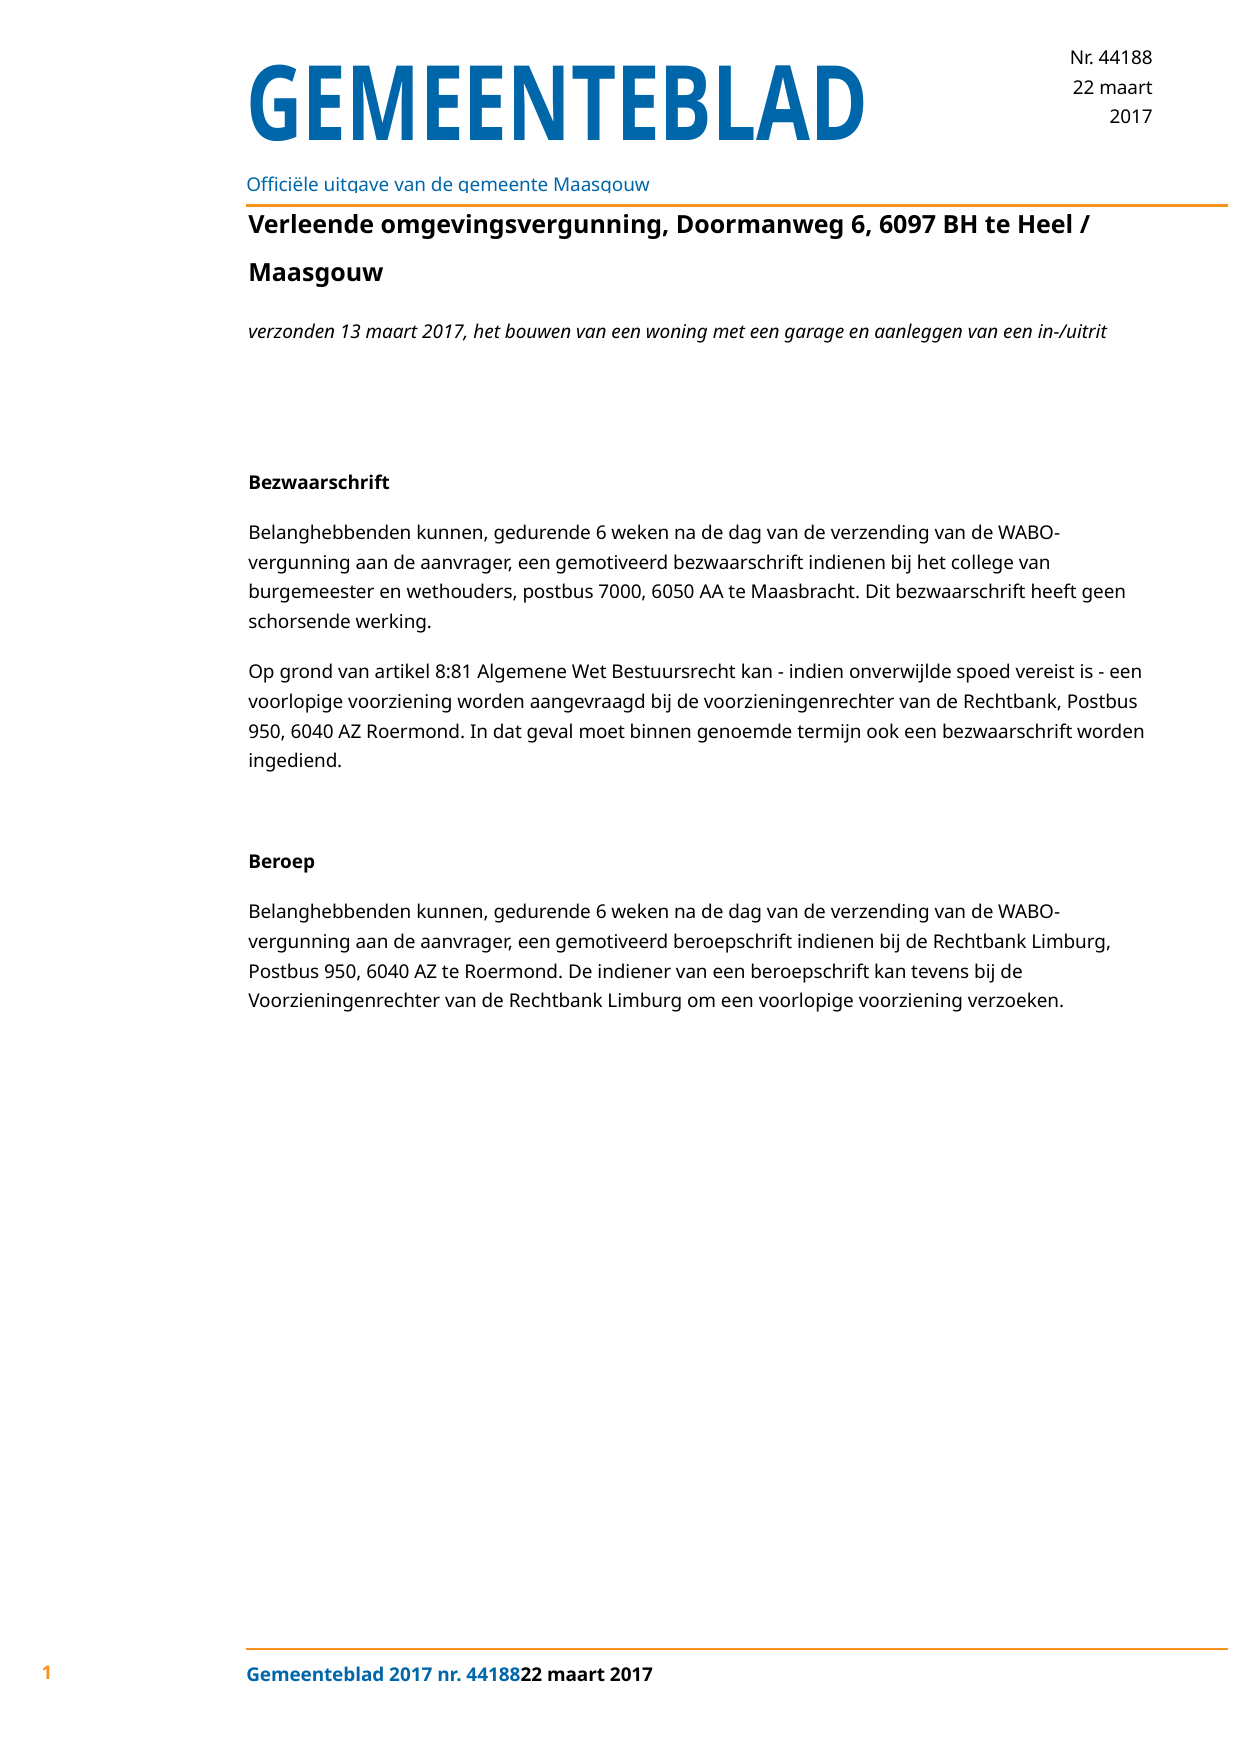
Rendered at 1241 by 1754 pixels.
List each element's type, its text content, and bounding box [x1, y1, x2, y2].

picture [41, 47, 231, 172]
text Belanghebbenden kunnen, gedurende 6 weken na de dag van de verzending van de WABO-vergunning aan de aanvrager, een gemotiveerd beroepschrift indienen bij de Rechtbank Limburg, Postbus 950, 6040 AZ te Roermond. De indiener van een beroepschrift kan tevens bij de Voorzieningenrechter van de Rechtbank Limburg om een voorlopige voorziening verzoeken. [248, 899, 1152, 1013]
text Beroep [248, 848, 1152, 874]
text Belanghebbenden kunnen, gedurende 6 weken na de dag van de verzending van de WABO-vergunning aan de aanvrager, een gemotiveerd bezwaarschrift indienen bij het college van burgemeester en wethouders, postbus 7000, 6050 AA te Maasbracht. Dit bezwaarschrift heeft geen schorsende werking. [248, 519, 1152, 634]
text Bezwaarschrift [248, 469, 1152, 495]
text verzonden 13 maart 2017, het bouwen van een woning met een garage en aanleggen van een in-/uitrit [248, 318, 1152, 344]
text Verleende omgevingsvergunning, Doormanweg 6, 6097 BH te Heel / Maasgouw [248, 207, 1152, 288]
text Op grond van artikel 8:81 Algemene Wet Bestuursrecht kan - indien onverwijlde spoed vereist is - een voorlopige voorziening worden aangevraagd bij de voorzieningenrechter van de Rechtbank, Postbus 950, 6040 AZ Roermond. In dat geval moet binnen genoemde termijn ook een bezwaarschrift worden ingediend. [248, 659, 1152, 773]
